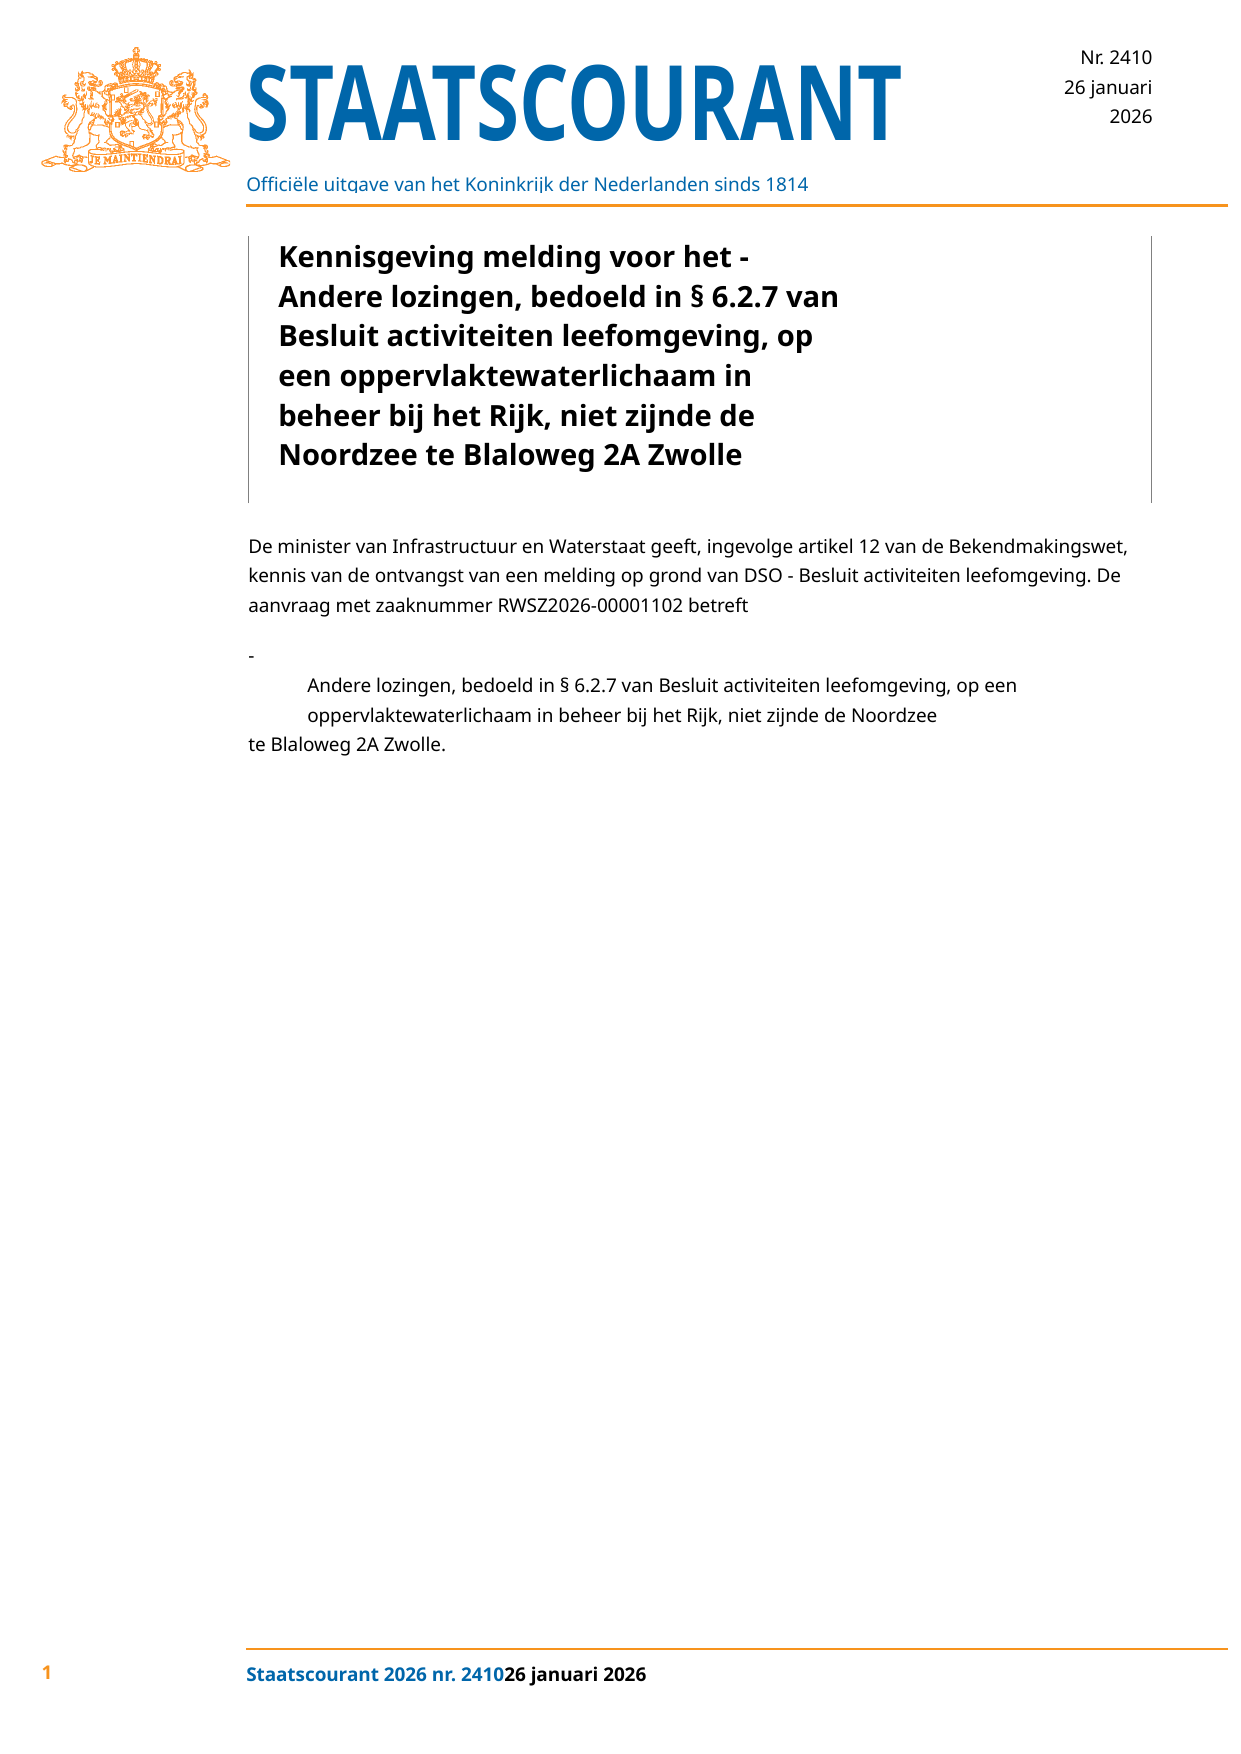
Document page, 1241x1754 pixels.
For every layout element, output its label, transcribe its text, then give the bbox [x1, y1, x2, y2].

table_header [850, 236, 912, 413]
table_header Kennisgeving melding voor het -Andere lozingen, bedoeld in § 6.2.7 van Besluit activiteiten leefomgeving, op een oppervlaktewaterlichaam in beheer bij het Rijk, niet zijnde de Noordzee te Blaloweg 2A Zwolle [249, 236, 850, 503]
list Andere lozingen, bedoeld in § 6.2.7 van Besluit activiteiten leefomgeving, op een oppervlaktewaterlichaam in beheer bij het Rijk, niet zijnde de Noordzee [248, 672, 1152, 727]
text De minister van Infrastructuur en Waterstaat geeft, ingevolge artikel 12 van de Bekendmakingswet, kennis van de ontvangst van een melding op grond van DSO - Besluit activiteiten leefomgeving. De aanvraag met zaaknummer RWSZ2026-00001102 betreft [248, 533, 1152, 618]
table_header [850, 414, 1151, 503]
picture [41, 47, 231, 172]
table_header [1090, 236, 1151, 413]
text te Blaloweg 2A Zwolle. [248, 731, 1152, 757]
picture [912, 236, 1090, 414]
